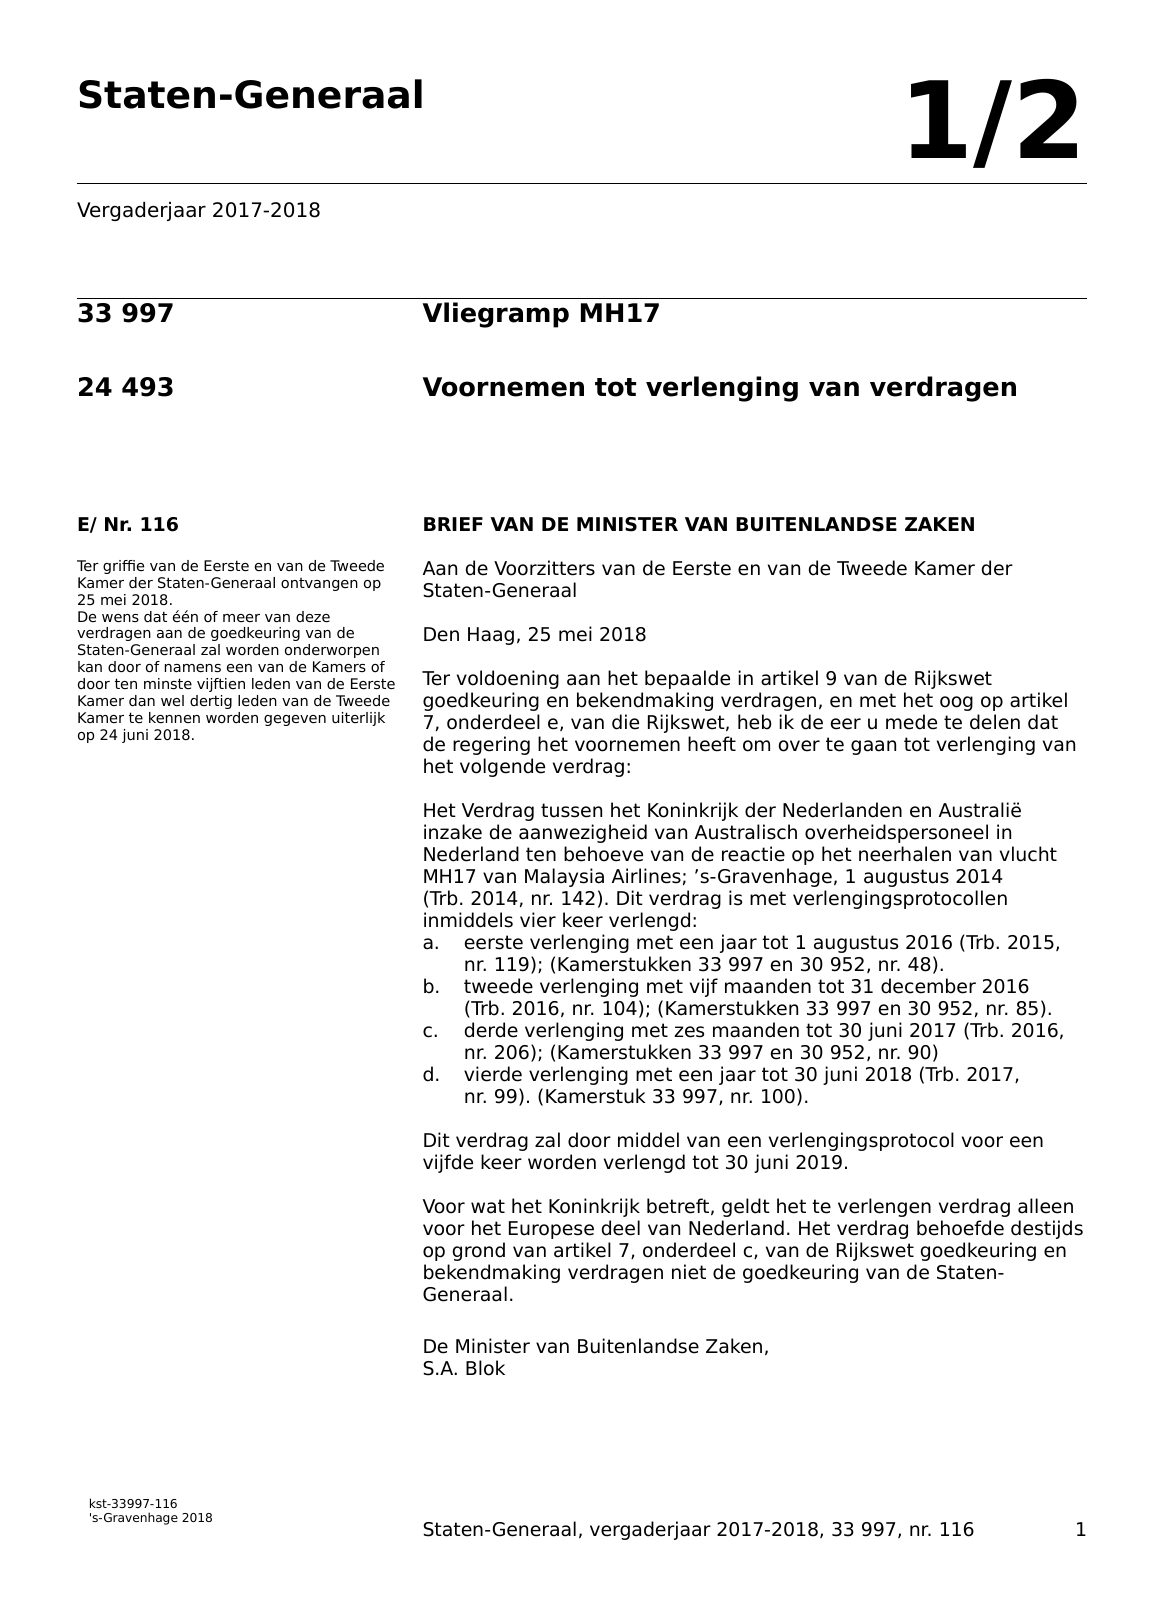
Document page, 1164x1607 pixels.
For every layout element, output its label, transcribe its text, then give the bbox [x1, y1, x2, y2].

text b. tweede verlenging met vijf maanden tot 31 december 2016 (Trb. 2016, nr. 104); (Kamerstukken 33 997 en 30 952, nr. 85). [422, 976, 1087, 1020]
table_header Staten-Generaal [77, 59, 886, 183]
table_header 1/2 [886, 59, 1087, 183]
text d. vierde verlenging met een jaar tot 30 juni 2018 (Trb. 2017, nr. 99). (Kamerstuk 33 997, nr. 100). [422, 1064, 1087, 1108]
text Ter griffie van de Eerste en van de Tweede Kamer der Staten-Generaal ontvangen op 25 mei 2018. [77, 558, 399, 608]
text c. derde verlenging met zes maanden tot 30 juni 2017 (Trb. 2016, nr. 206); (Kamerstukken 33 997 en 30 952, nr. 90) [422, 1020, 1087, 1064]
text a. eerste verlenging met een jaar tot 1 augustus 2016 (Trb. 2015, nr. 119); (Kamerstukken 33 997 en 30 952, nr. 48). [422, 932, 1087, 976]
text 's-Gravenhage 2018 [88, 1511, 323, 1525]
text De wens dat één of meer van deze verdragen aan de goedkeuring van de Staten-Generaal zal worden onderworpen kan door of namens een van de Kamers of door ten minste vijftien leden van de Eerste Kamer dan wel dertig leden van de Tweede Kamer te kennen worden gegeven uiterlijk op 24 juni 2018. [77, 608, 399, 743]
subtitle 33 997 Vliegramp MH17 [77, 299, 1087, 329]
text De Minister van Buitenlandse Zaken, S.A. Blok [422, 1336, 1087, 1380]
text Het Verdrag tussen het Koninkrijk der Nederlanden en Australië inzake de aanwezigheid van Australisch overheidspersoneel in Nederland ten behoeve van de reactie op het neerhalen van vlucht MH17 van Malaysia Airlines; ’s-Gravenhage, 1 augustus 2014 (Trb. 2014, nr. 142). Dit verdrag is met verlengingsprotocollen inmiddels vier keer verlengd: [422, 800, 1087, 932]
text Aan de Voorzitters van de Eerste en van de Tweede Kamer der Staten-Generaal [422, 558, 1087, 602]
text Dit verdrag zal door middel van een verlengingsprotocol voor een vijfde keer worden verlengd tot 30 juni 2019. [422, 1130, 1087, 1174]
text kst-33997-116 [88, 1497, 323, 1511]
subtitle E/ Nr. 116 BRIEF VAN DE MINISTER VAN BUITENLANDSE ZAKEN [77, 514, 1087, 536]
subtitle 24 493 Voornemen tot verlenging van verdragen [77, 373, 1087, 403]
text Den Haag, 25 mei 2018 [422, 624, 1087, 646]
text Ter voldoening aan het bepaalde in artikel 9 van de Rijkswet goedkeuring en bekendmaking verdragen, en met het oog op artikel 7, onderdeel e, van die Rijkswet, heb ik de eer u mede te delen dat de regering het voornemen heeft om over te gaan tot verlenging van het volgende verdrag: [422, 668, 1087, 778]
table_cell Vergaderjaar 2017-2018 [77, 184, 1087, 298]
text Voor wat het Koninkrijk betreft, geldt het te verlengen verdrag alleen voor het Europese deel van Nederland. Het verdrag behoefde destijds op grond van artikel 7, onderdeel c, van de Rijkswet goedkeuring en bekendmaking verdragen niet de goedkeuring van de Staten-Generaal. [422, 1196, 1087, 1306]
